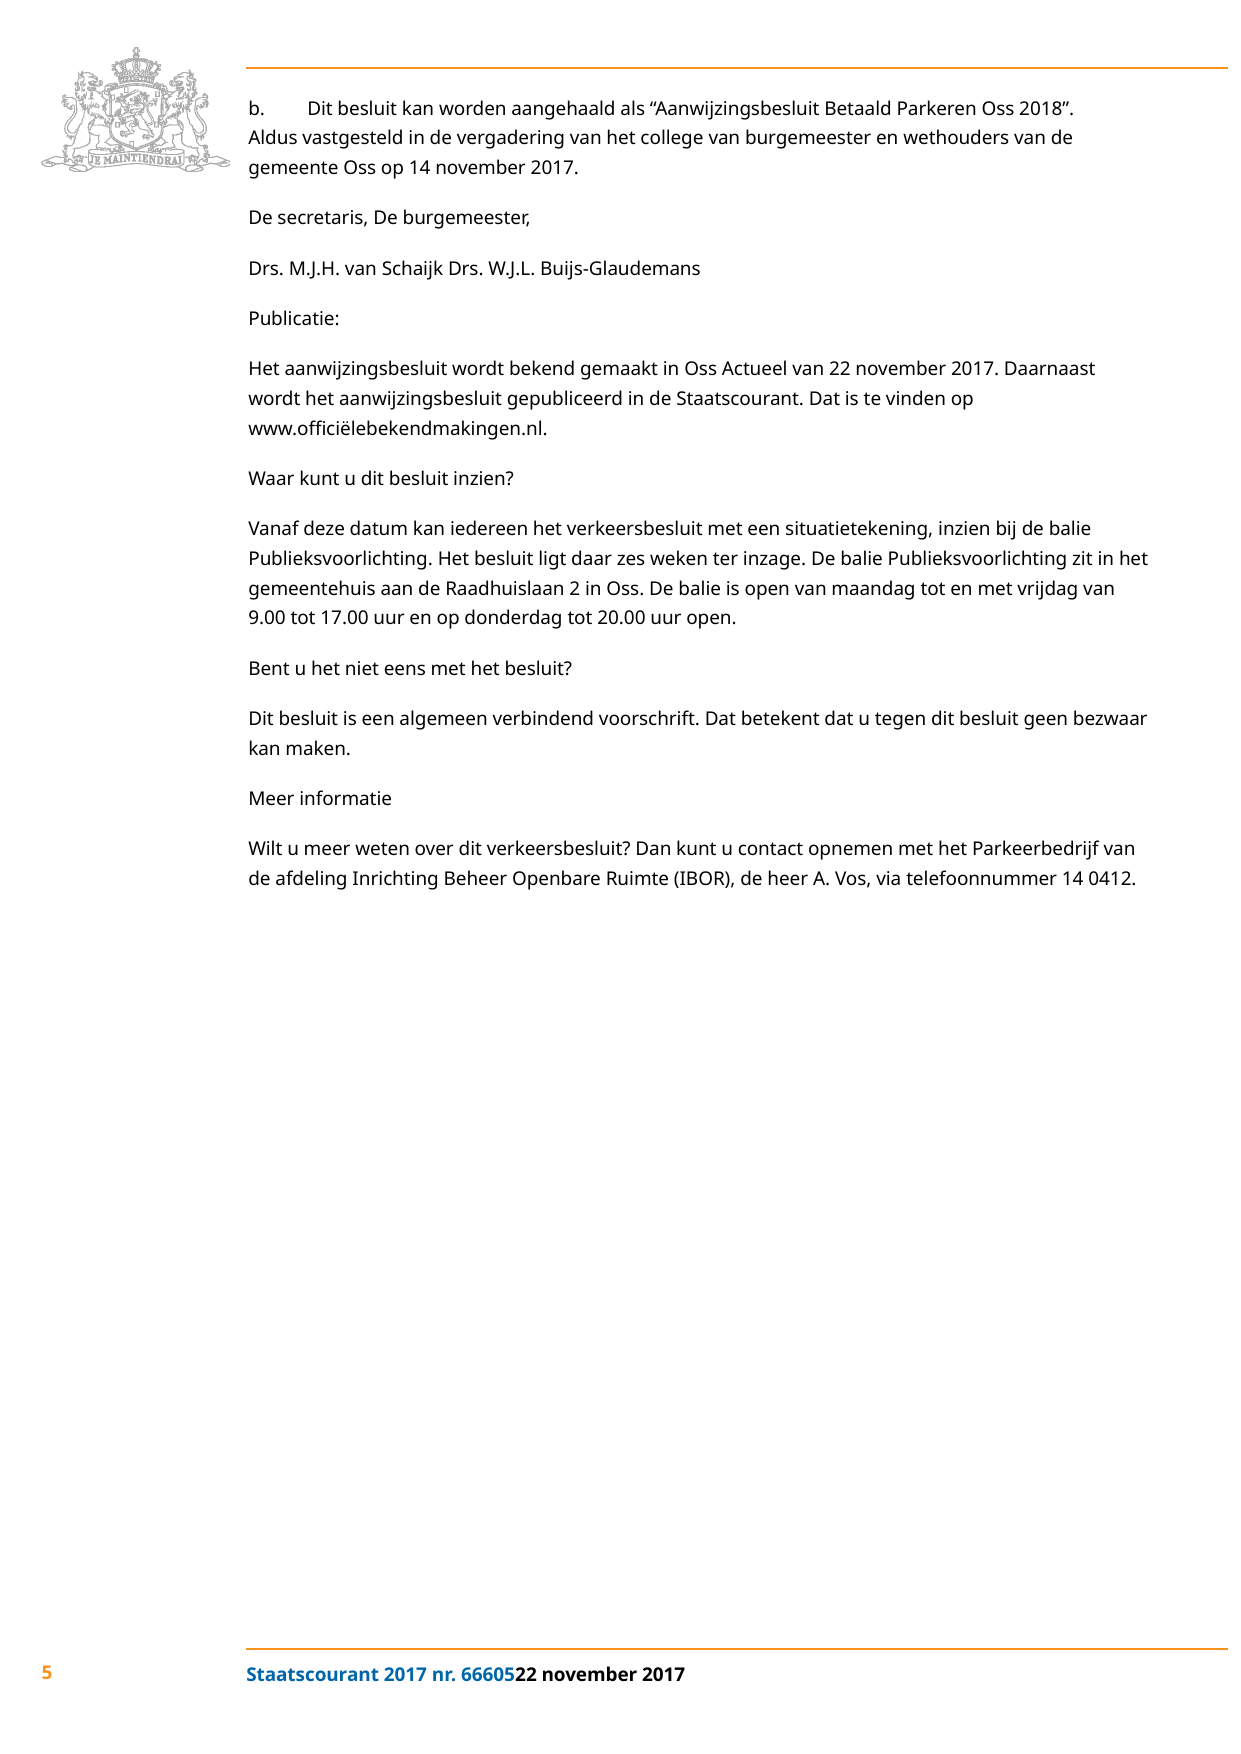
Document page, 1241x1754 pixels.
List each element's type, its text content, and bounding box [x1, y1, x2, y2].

text Dit besluit is een algemeen verbindend voorschrift. Dat betekent dat u tegen dit besluit geen bezwaar kan maken. [248, 705, 1152, 761]
list Dit besluit kan worden aangehaald als “Aanwijzingsbesluit Betaald Parkeren Oss 2018”. [248, 95, 1152, 121]
text Bent u het niet eens met het besluit? [248, 655, 1152, 681]
text Drs. M.J.H. van Schaijk Drs. W.J.L. Buijs-Glaudemans [248, 255, 1152, 281]
text De secretaris, De burgemeester, [248, 204, 1152, 230]
text Vanaf deze datum kan iedereen het verkeersbesluit met een situatietekening, inzien bij de balie Publieksvoorlichting. Het besluit ligt daar zes weken ter inzage. De balie Publieksvoorlichting zit in het gemeentehuis aan de Raadhuislaan 2 in Oss. De balie is open van maandag tot en met vrijdag van 9.00 tot 17.00 uur en op donderdag tot 20.00 uur open. [248, 516, 1152, 630]
text Waar kunt u dit besluit inzien? [248, 465, 1152, 491]
picture [41, 47, 231, 172]
text Publicatie: [248, 305, 1152, 331]
text Meer informatie [248, 785, 1152, 811]
text Het aanwijzingsbesluit wordt bekend gemaakt in Oss Actueel van 22 november 2017. Daarnaast wordt het aanwijzingsbesluit gepubliceerd in de Staatscourant. Dat is te vinden op www.officiëlebekendmakingen.nl. [248, 356, 1152, 441]
text Aldus vastgesteld in de vergadering van het college van burgemeester en wethouders van de gemeente Oss op 14 november 2017. [248, 124, 1152, 180]
text Wilt u meer weten over dit verkeersbesluit? Dan kunt u contact opnemen met het Parkeerbedrijf van de afdeling Inrichting Beheer Openbare Ruimte (IBOR), de heer A. Vos, via telefoonnummer 14 0412. [248, 836, 1152, 891]
